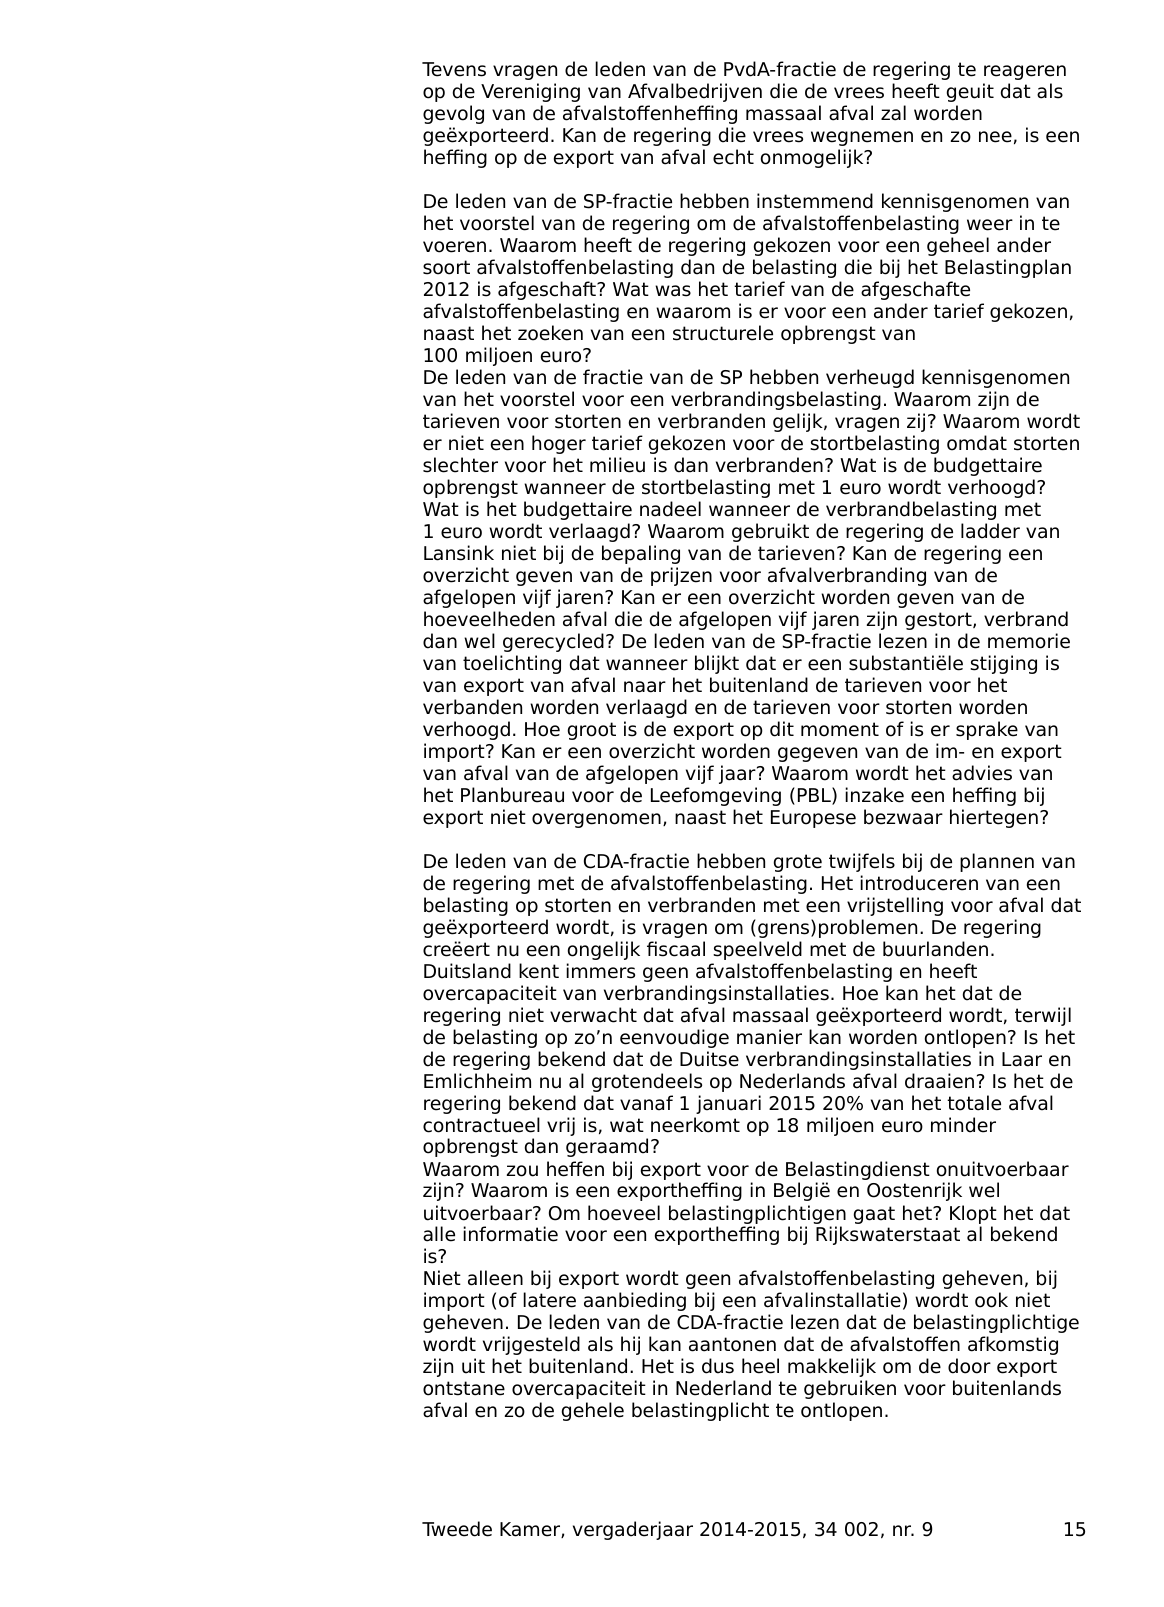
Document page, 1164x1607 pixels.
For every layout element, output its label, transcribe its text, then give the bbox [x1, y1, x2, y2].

text De leden van de fractie van de SP hebben verheugd kennisgenomen van het voorstel voor een verbrandingsbelasting. Waarom zijn de tarieven voor storten en verbranden gelijk, vragen zij? Waarom wordt er niet een hoger tarief gekozen voor de stortbelasting omdat storten slechter voor het milieu is dan verbranden? Wat is de budgettaire opbrengst wanneer de stortbelasting met 1 euro wordt verhoogd? Wat is het budgettaire nadeel wanneer de verbrandbelasting met 1 euro wordt verlaagd? Waarom gebruikt de regering de ladder van Lansink niet bij de bepaling van de tarieven? Kan de regering een overzicht geven van de prijzen voor afvalverbranding van de afgelopen vijf jaren? Kan er een overzicht worden geven van de hoeveelheden afval die de afgelopen vijf jaren zijn gestort, verbrand dan wel gerecycled? De leden van de SP-fractie lezen in de memorie van toelichting dat wanneer blijkt dat er een substantiële stijging is van export van afval naar het buitenland de tarieven voor het verbanden worden verlaagd en de tarieven voor storten worden verhoogd. Hoe groot is de export op dit moment of is er sprake van import? Kan er een overzicht worden gegeven van de im- en export van afval van de afgelopen vijf jaar? Waarom wordt het advies van het Planbureau voor de Leefomgeving (PBL) inzake een heffing bij export niet overgenomen, naast het Europese bezwaar hiertegen? [422, 367, 1087, 828]
text De leden van de CDA-fractie hebben grote twijfels bij de plannen van de regering met de afvalstoffenbelasting. Het introduceren van een belasting op storten en verbranden met een vrijstelling voor afval dat geëxporteerd wordt, is vragen om (grens)problemen. De regering creëert nu een ongelijk fiscaal speelveld met de buurlanden. Duitsland kent immers geen afvalstoffenbelasting en heeft overcapaciteit van verbrandingsinstallaties. Hoe kan het dat de regering niet verwacht dat afval massaal geëxporteerd wordt, terwijl de belasting op zo’n eenvoudige manier kan worden ontlopen? Is het de regering bekend dat de Duitse verbrandingsinstallaties in Laar en Emlichheim nu al grotendeels op Nederlands afval draaien? Is het de regering bekend dat vanaf 1 januari 2015 20% van het totale afval contractueel vrij is, wat neerkomt op 18 miljoen euro minder opbrengst dan geraamd? [422, 851, 1087, 1158]
text De leden van de SP-fractie hebben instemmend kennisgenomen van het voorstel van de regering om de afvalstoffenbelasting weer in te voeren. Waarom heeft de regering gekozen voor een geheel ander soort afvalstoffenbelasting dan de belasting die bij het Belastingplan 2012 is afgeschaft? Wat was het tarief van de afgeschafte afvalstoffenbelasting en waarom is er voor een ander tarief gekozen, naast het zoeken van een structurele opbrengst van 100 miljoen euro? [422, 191, 1087, 367]
text Waarom zou heffen bij export voor de Belastingdienst onuitvoerbaar zijn? Waarom is een exportheffing in België en Oostenrijk wel uitvoerbaar? Om hoeveel belastingplichtigen gaat het? Klopt het dat alle informatie voor een exportheffing bij Rijkswaterstaat al bekend is? [422, 1158, 1087, 1268]
text Tevens vragen de leden van de PvdA-fractie de regering te reageren op de Vereniging van Afvalbedrijven die de vrees heeft geuit dat als gevolg van de afvalstoffenheffing massaal afval zal worden geëxporteerd. Kan de regering die vrees wegnemen en zo nee, is een heffing op de export van afval echt onmogelijk? [422, 59, 1087, 169]
text Niet alleen bij export wordt geen afvalstoffenbelasting geheven, bij import (of latere aanbieding bij een afvalinstallatie) wordt ook niet geheven. De leden van de CDA-fractie lezen dat de belastingplichtige wordt vrijgesteld als hij kan aantonen dat de afvalstoffen afkomstig zijn uit het buitenland. Het is dus heel makkelijk om de door export ontstane overcapaciteit in Nederland te gebruiken voor buitenlands afval en zo de gehele belastingplicht te ontlopen. [422, 1268, 1087, 1422]
